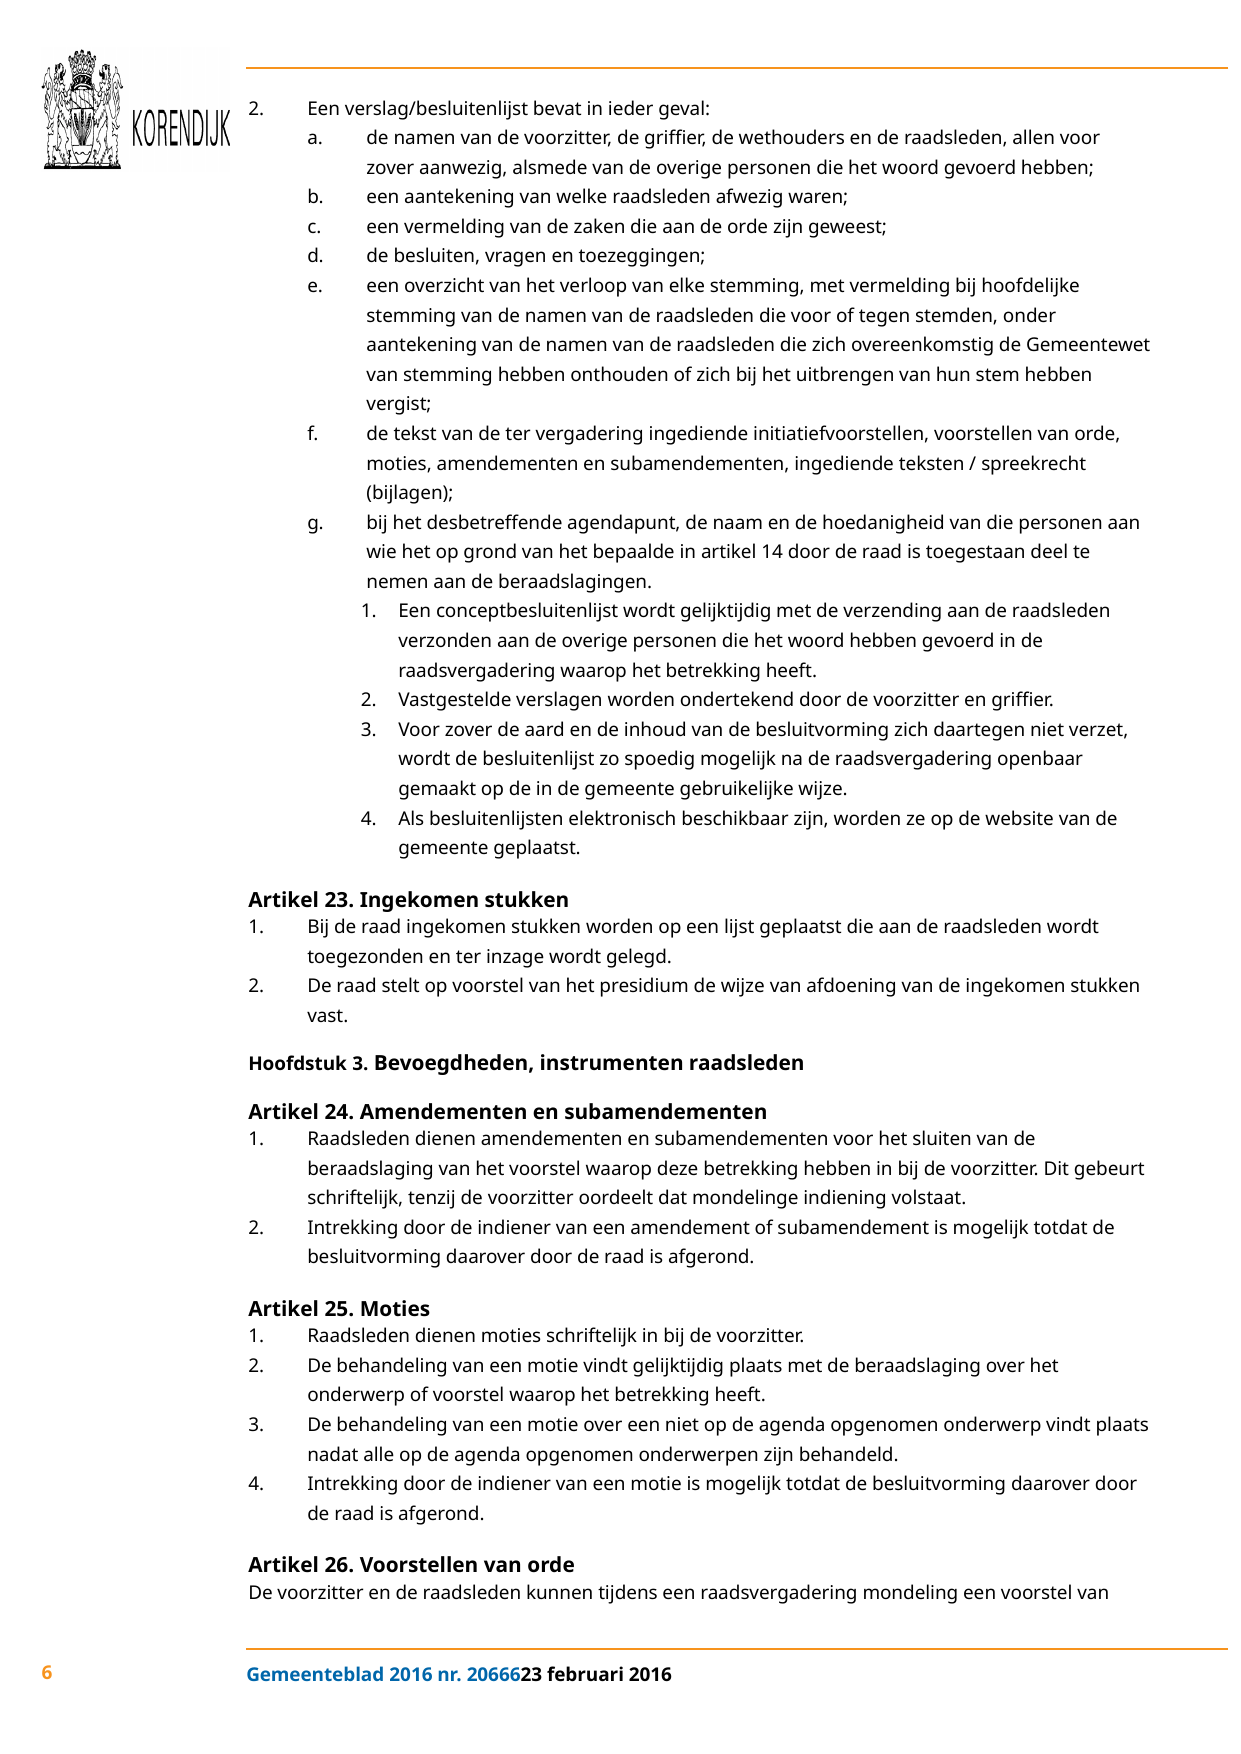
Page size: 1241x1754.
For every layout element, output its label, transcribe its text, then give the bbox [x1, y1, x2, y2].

text Artikel 26. Voorstellen van orde [248, 1550, 1152, 1579]
list Voor zover de aard en de inhoud van de besluitvorming zich daartegen niet verzet, wordt de besluitenlijst zo spoedig mogelijk na de raadsvergadering openbaar gemaakt op de in de gemeente gebruikelijke wijze. [361, 716, 1152, 801]
list Een verslag/besluitenlijst bevat in ieder geval: [248, 95, 1152, 121]
list Bij de raad ingekomen stukken worden op een lijst geplaatst die aan de raadsleden wordt toegezonden en ter inzage wordt gelegd. [248, 913, 1152, 968]
list De behandeling van een motie vindt gelijktijdig plaats met de beraadslaging over het onderwerp of voorstel waarop het betrekking heeft. [248, 1352, 1152, 1407]
text Artikel 25. Moties [248, 1294, 1152, 1322]
picture [41, 47, 231, 172]
list Intrekking door de indiener van een amendement of subamendement is mogelijk totdat de besluitvorming daarover door de raad is afgerond. [248, 1214, 1152, 1269]
text Artikel 24. Amendementen en subamendementen [248, 1097, 1152, 1125]
list een aantekening van welke raadsleden afwezig waren; [307, 183, 1152, 209]
list Een conceptbesluitenlijst wordt gelijktijdig met de verzending aan de raadsleden verzonden aan de overige personen die het woord hebben gevoerd in de raadsvergadering waarop het betrekking heeft. [361, 598, 1152, 683]
list een vermelding van de zaken die aan de orde zijn geweest; [307, 213, 1152, 239]
list Als besluitenlijsten elektronisch beschikbaar zijn, worden ze op de website van de gemeente geplaatst. [361, 805, 1152, 860]
text Artikel 23. Ingekomen stukken [248, 885, 1152, 913]
list Intrekking door de indiener van een motie is mogelijk totdat de besluitvorming daarover door de raad is afgerond. [248, 1470, 1152, 1526]
text Hoofdstuk 3. Bevoegdheden, instrumenten raadsleden [248, 1048, 1152, 1076]
list de namen van de voorzitter, de griffier, de wethouders en de raadsleden, allen voor zover aanwezig, alsmede van de overige personen die het woord gevoerd hebben; [307, 124, 1152, 180]
text De voorzitter en de raadsleden kunnen tijdens een raadsvergadering mondeling een voorstel van [248, 1579, 1152, 1604]
list een overzicht van het verloop van elke stemming, met vermelding bij hoofdelijke stemming van de namen van de raadsleden die voor of tegen stemden, onder aantekening van de namen van de raadsleden die zich overeenkomstig de Gemeentewet van stemming hebben onthouden of zich bij het uitbrengen van hun stem hebben vergist; [307, 272, 1152, 416]
list Raadsleden dienen amendementen en subamendementen voor het sluiten van de beraadslaging van het voorstel waarop deze betrekking hebben in bij de voorzitter. Dit gebeurt schriftelijk, tenzij de voorzitter oordeelt dat mondelinge indiening volstaat. [248, 1125, 1152, 1210]
list De raad stelt op voorstel van het presidium de wijze van afdoening van de ingekomen stukken vast. [248, 972, 1152, 1028]
list de tekst van de ter vergadering ingediende initiatiefvoorstellen, voorstellen van orde, moties, amendementen en subamendementen, ingediende teksten / spreekrecht (bijlagen); [307, 420, 1152, 505]
list de besluiten, vragen en toezeggingen; [307, 243, 1152, 268]
list Raadsleden dienen moties schriftelijk in bij de voorzitter. [248, 1322, 1152, 1348]
list Vastgestelde verslagen worden ondertekend door de voorzitter en griffier. [361, 686, 1152, 712]
list bij het desbetreffende agendapunt, de naam en de hoedanigheid van die personen aan wie het op grond van het bepaalde in artikel 14 door de raad is toegestaan deel te nemen aan de beraadslagingen. [307, 509, 1152, 594]
list De behandeling van een motie over een niet op de agenda opgenomen onderwerp vindt plaats nadat alle op de agenda opgenomen onderwerpen zijn behandeld. [248, 1411, 1152, 1467]
